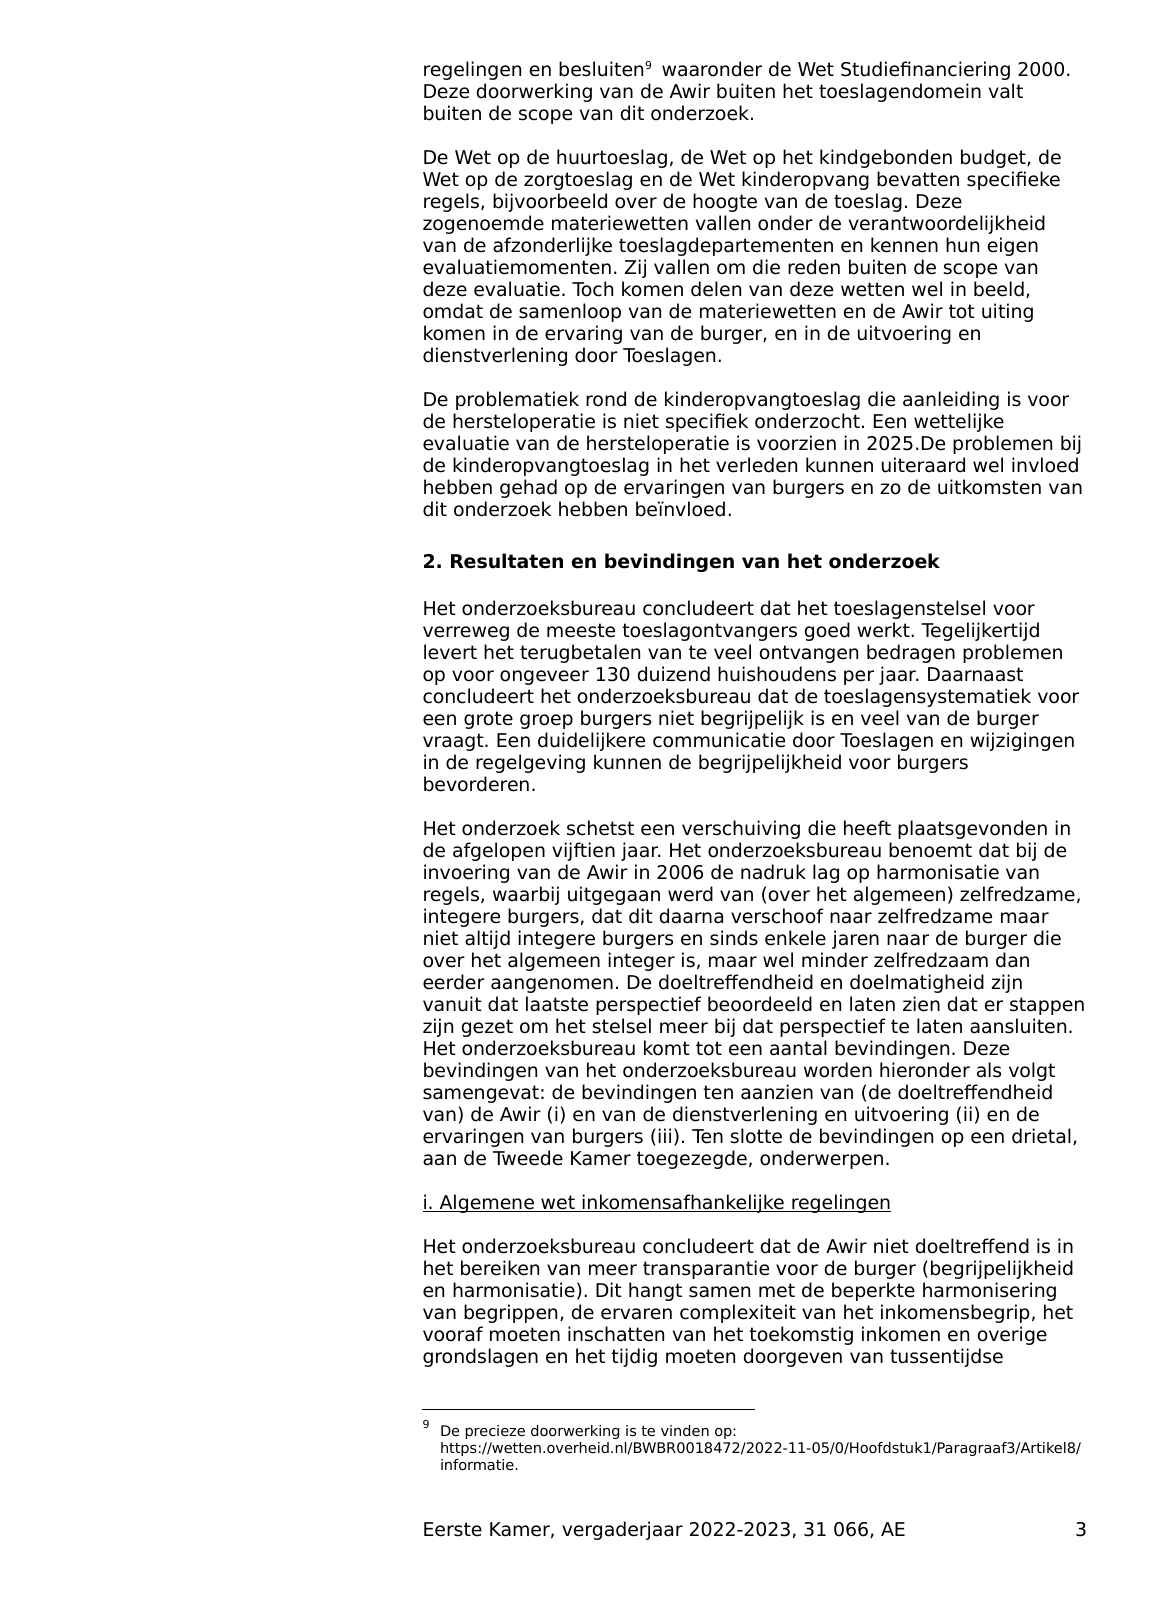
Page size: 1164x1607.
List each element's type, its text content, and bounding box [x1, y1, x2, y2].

subtitle i. Algemene wet inkomensafhankelijke regelingen [422, 1192, 1087, 1214]
text Het onderzoeksbureau concludeert dat de Awir niet doeltreffend is in het bereiken van meer transparantie voor de burger (begrijpelijkheid en harmonisatie). Dit hangt samen met de beperkte harmonisering van begrippen, de ervaren complexiteit van het inkomensbegrip, het vooraf moeten inschatten van het toekomstig inkomen en overige grondslagen en het tijdig moeten doorgeven van tussentijdse [422, 1236, 1087, 1368]
text De Wet op de huurtoeslag, de Wet op het kindgebonden budget, de Wet op de zorgtoeslag en de Wet kinderopvang bevatten specifieke regels, bijvoorbeeld over de hoogte van de toeslag. Deze zogenoemde materiewetten vallen onder de verantwoordelijkheid van de afzonderlijke toeslagdepartementen en kennen hun eigen evaluatiemomenten. Zij vallen om die reden buiten de scope van deze evaluatie. Toch komen delen van deze wetten wel in beeld, omdat de samenloop van de materiewetten en de Awir tot uiting komen in de ervaring van de burger, en in de uitvoering en dienstverlening door Toeslagen. [422, 147, 1087, 367]
text regelingen en besluiten waaronder de Wet Studiefinanciering 2000. Deze doorwerking van de Awir buiten het toeslagendomein valt buiten de scope van dit onderzoek. [422, 59, 1087, 125]
text Het onderzoek schetst een verschuiving die heeft plaatsgevonden in de afgelopen vijftien jaar. Het onderzoeksbureau benoemt dat bij de invoering van de Awir in 2006 de nadruk lag op harmonisatie van regels, waarbij uitgegaan werd van (over het algemeen) zelfredzame, integere burgers, dat dit daarna verschoof naar zelfredzame maar niet altijd integere burgers en sinds enkele jaren naar de burger die over het algemeen integer is, maar wel minder zelfredzaam dan eerder aangenomen. De doeltreffendheid en doelmatigheid zijn vanuit dat laatste perspectief beoordeeld en laten zien dat er stappen zijn gezet om het stelsel meer bij dat perspectief te laten aansluiten. [422, 818, 1087, 1038]
text Het onderzoeksbureau komt tot een aantal bevindingen. Deze bevindingen van het onderzoeksbureau worden hieronder als volgt samengevat: de bevindingen ten aanzien van (de doeltreffendheid van) de Awir (i) en van de dienstverlening en uitvoering (ii) en de ervaringen van burgers (iii). Ten slotte de bevindingen op een drietal, aan de Tweede Kamer toegezegde, onderwerpen. [422, 1038, 1087, 1170]
subtitle 2. Resultaten en bevindingen van het onderzoek [422, 551, 1087, 573]
text De precieze doorwerking is te vinden op: https://wetten.overheid.nl/BWBR0018472/2022-11-05/0/Hoofdstuk1/Paragraaf3/Artikel8/informatie. [422, 1418, 1087, 1474]
text Het onderzoeksbureau concludeert dat het toeslagenstelsel voor verreweg de meeste toeslagontvangers goed werkt. Tegelijkertijd levert het terugbetalen van te veel ontvangen bedragen problemen op voor ongeveer 130 duizend huishoudens per jaar. Daarnaast concludeert het onderzoeksbureau dat de toeslagensystematiek voor een grote groep burgers niet begrijpelijk is en veel van de burger vraagt. Een duidelijkere communicatie door Toeslagen en wijzigingen in de regelgeving kunnen de begrijpelijkheid voor burgers bevorderen. [422, 598, 1087, 796]
text De problematiek rond de kinderopvangtoeslag die aanleiding is voor de hersteloperatie is niet specifiek onderzocht. Een wettelijke evaluatie van de hersteloperatie is voorzien in 2025.De problemen bij de kinderopvangtoeslag in het verleden kunnen uiteraard wel invloed hebben gehad op de ervaringen van burgers en zo de uitkomsten van dit onderzoek hebben beïnvloed. [422, 389, 1087, 521]
